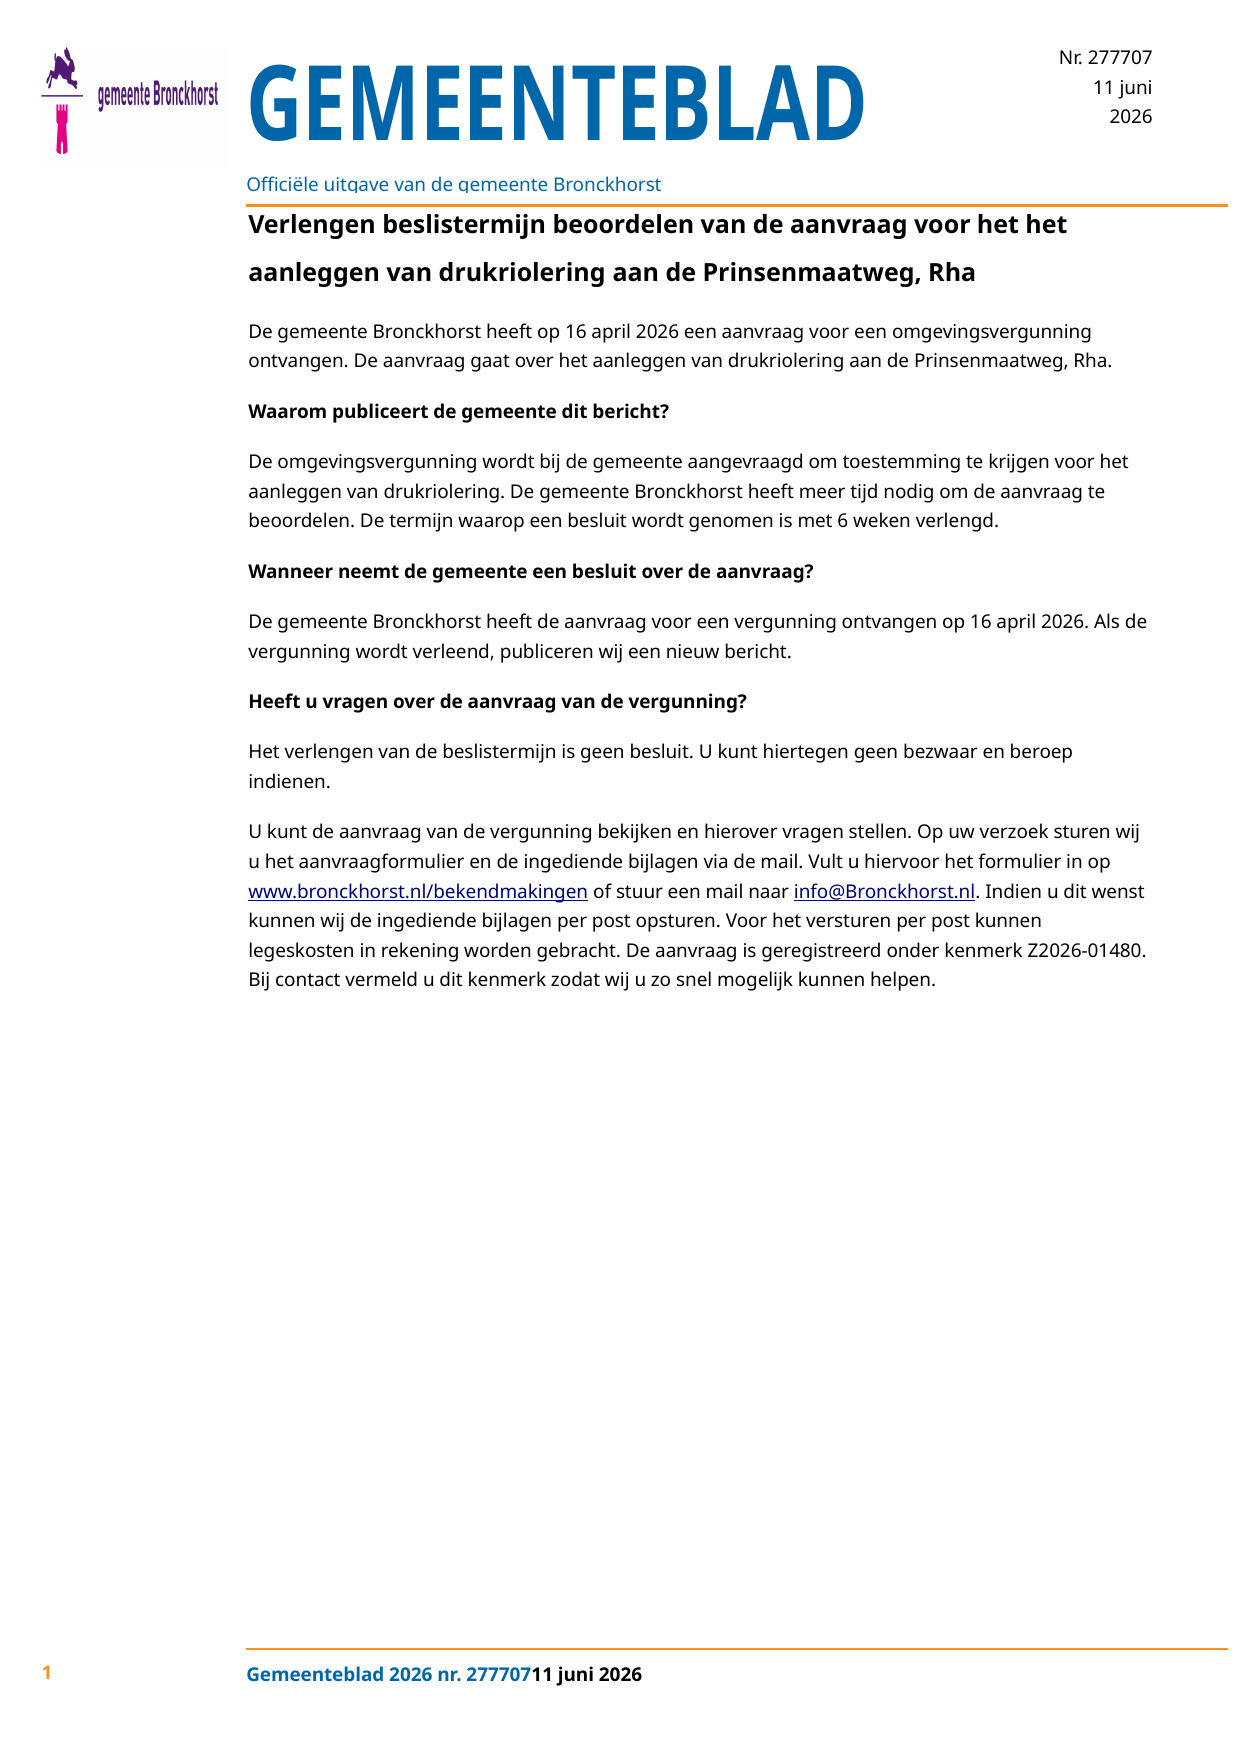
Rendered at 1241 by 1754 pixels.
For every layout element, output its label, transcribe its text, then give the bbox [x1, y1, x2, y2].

text Het verlengen van de beslistermijn is geen besluit. U kunt hiertegen geen bezwaar en beroep indienen. [248, 739, 1152, 794]
picture [41, 47, 231, 172]
text De gemeente Bronckhorst heeft de aanvraag voor een vergunning ontvangen op 16 april 2026. Als de vergunning wordt verleend, publiceren wij een nieuw bericht. [248, 608, 1152, 664]
text Heeft u vragen over de aanvraag van de vergunning? [248, 688, 1152, 714]
text De omgevingsvergunning wordt bij de gemeente aangevraagd om toestemming te krijgen voor het aanleggen van drukriolering. De gemeente Bronckhorst heeft meer tijd nodig om de aanvraag te beoordelen. De termijn waarop een besluit wordt genomen is met 6 weken verlengd. [248, 448, 1152, 533]
text U kunt de aanvraag van de vergunning bekijken en hierover vragen stellen. Op uw verzoek sturen wij u het aanvraagformulier en de ingediende bijlagen via de mail. Vult u hiervoor het formulier in op www.bronckhorst.nl/bekendmakingen of stuur een mail naar info@Bronckhorst.nl. Indien u dit wenst kunnen wij de ingediende bijlagen per post opsturen. Voor het versturen per post kunnen legeskosten in rekening worden gebracht. De aanvraag is geregistreerd onder kenmerk Z2026-01480. Bij contact vermeld u dit kenmerk zodat wij u zo snel mogelijk kunnen helpen. [248, 819, 1152, 992]
text Waarom publiceert de gemeente dit bericht? [248, 398, 1152, 424]
text Verlengen beslistermijn beoordelen van de aanvraag voor het het aanleggen van drukriolering aan de Prinsenmaatweg, Rha [248, 207, 1152, 288]
text De gemeente Bronckhorst heeft op 16 april 2026 een aanvraag voor een omgevingsvergunning ontvangen. De aanvraag gaat over het aanleggen van drukriolering aan de Prinsenmaatweg, Rha. [248, 318, 1152, 373]
text Wanneer neemt de gemeente een besluit over de aanvraag? [248, 558, 1152, 584]
